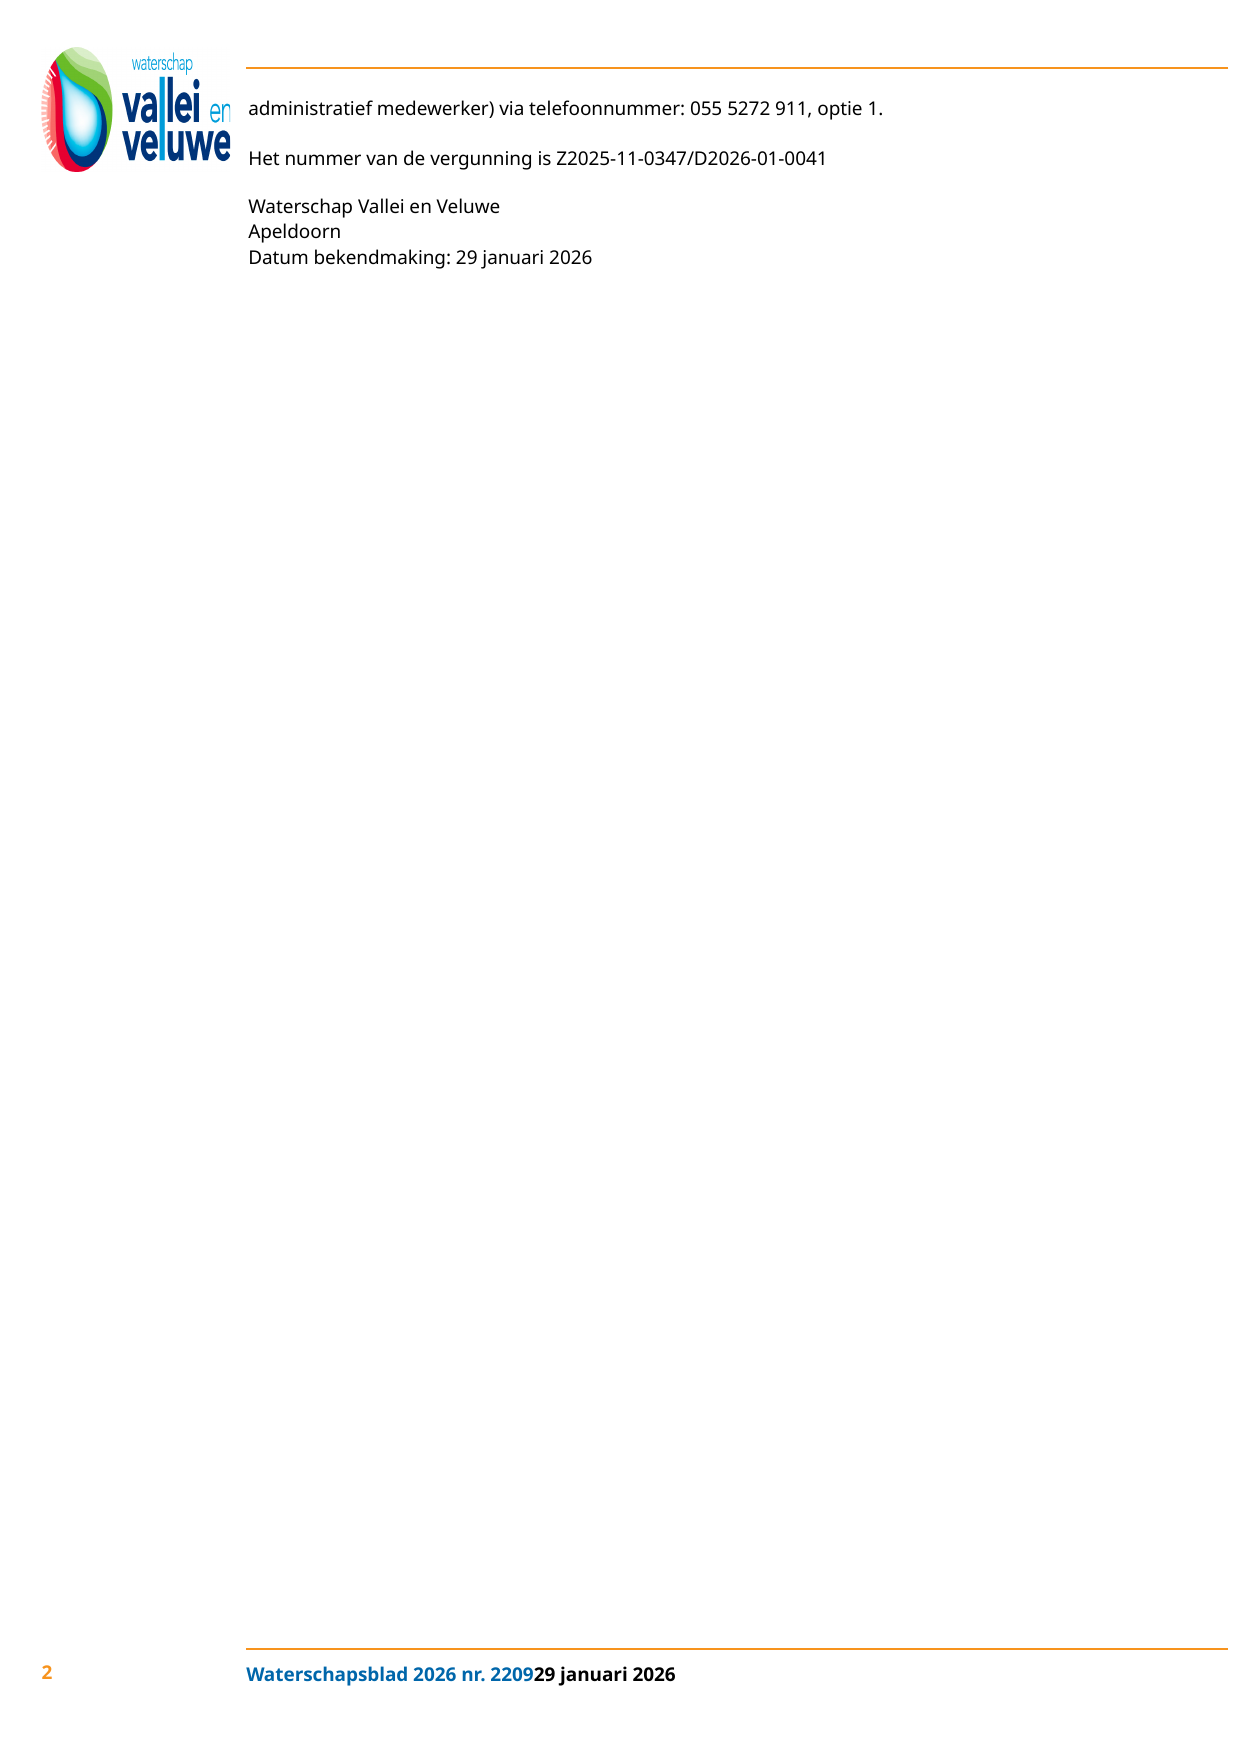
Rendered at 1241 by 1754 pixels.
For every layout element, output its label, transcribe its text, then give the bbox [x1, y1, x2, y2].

text Het nummer van de vergunning is Z2025-11-0347/D2026-01-0041 [248, 145, 1152, 171]
text Datum bekendmaking: 29 januari 2026 [248, 244, 1152, 270]
text Waterschap Vallei en Veluwe [248, 193, 1152, 219]
picture [41, 47, 231, 172]
text administratief medewerker) via telefoonnummer: 055 5272 911, optie 1. [248, 95, 1152, 121]
text Apeldoorn [248, 219, 1152, 244]
